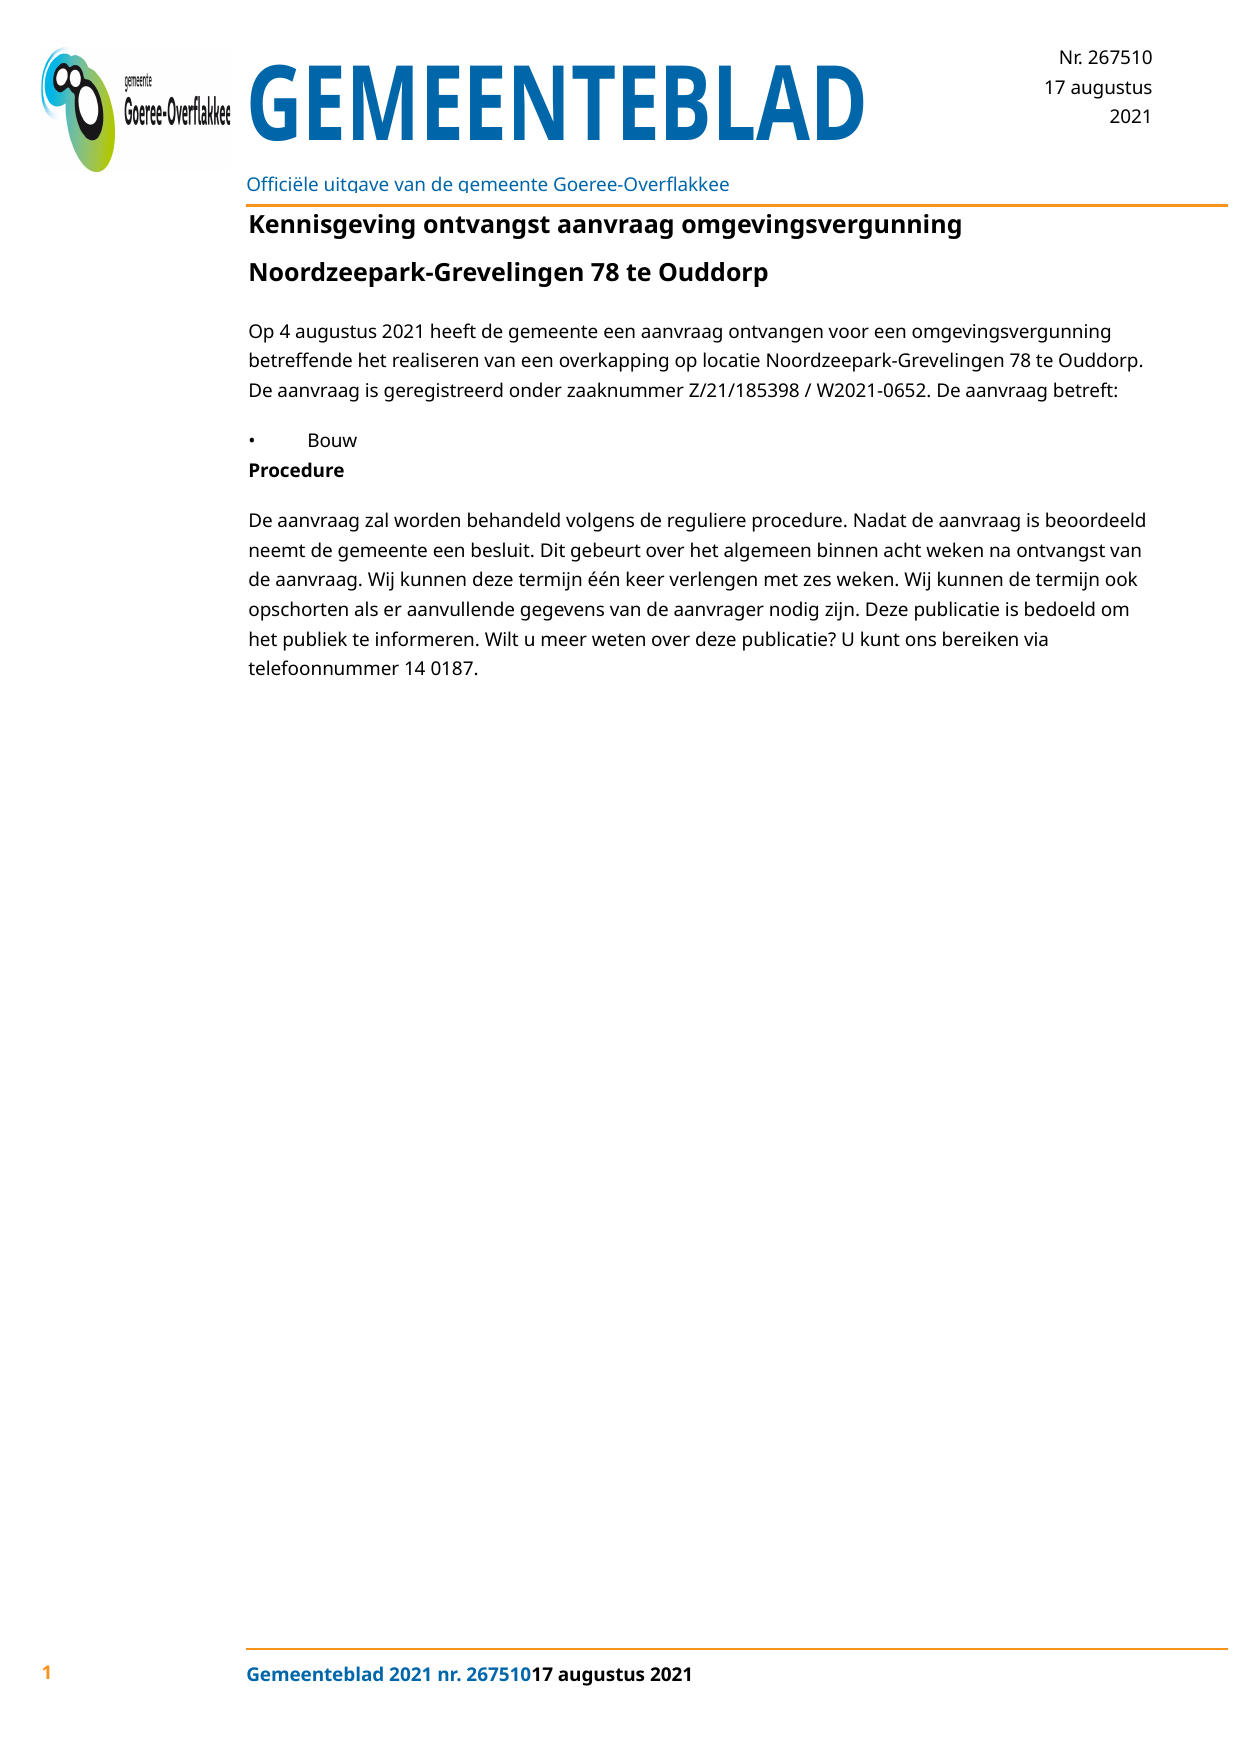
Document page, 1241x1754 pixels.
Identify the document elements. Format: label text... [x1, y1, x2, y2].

list Bouw [248, 427, 1152, 453]
text Op 4 augustus 2021 heeft de gemeente een aanvraag ontvangen voor een omgevingsvergunning betreffende het realiseren van een overkapping op locatie Noordzeepark-Grevelingen 78 te Ouddorp. De aanvraag is geregistreerd onder zaaknummer Z/21/185398 / W2021-0652. De aanvraag betreft: [248, 318, 1152, 403]
text De aanvraag zal worden behandeld volgens de reguliere procedure. Nadat de aanvraag is beoordeeld neemt de gemeente een besluit. Dit gebeurt over het algemeen binnen acht weken na ontvangst van de aanvraag. Wij kunnen deze termijn één keer verlengen met zes weken. Wij kunnen de termijn ook opschorten als er aanvullende gegevens van de aanvrager nodig zijn. Deze publicatie is bedoeld om het publiek te informeren. Wilt u meer weten over deze publicatie? U kunt ons bereiken via telefoonnummer 14 0187. [248, 507, 1152, 681]
text Kennisgeving ontvangst aanvraag omgevingsvergunning Noordzeepark-Grevelingen 78 te Ouddorp [248, 207, 1152, 288]
picture [41, 47, 231, 172]
text Procedure [248, 457, 1152, 483]
